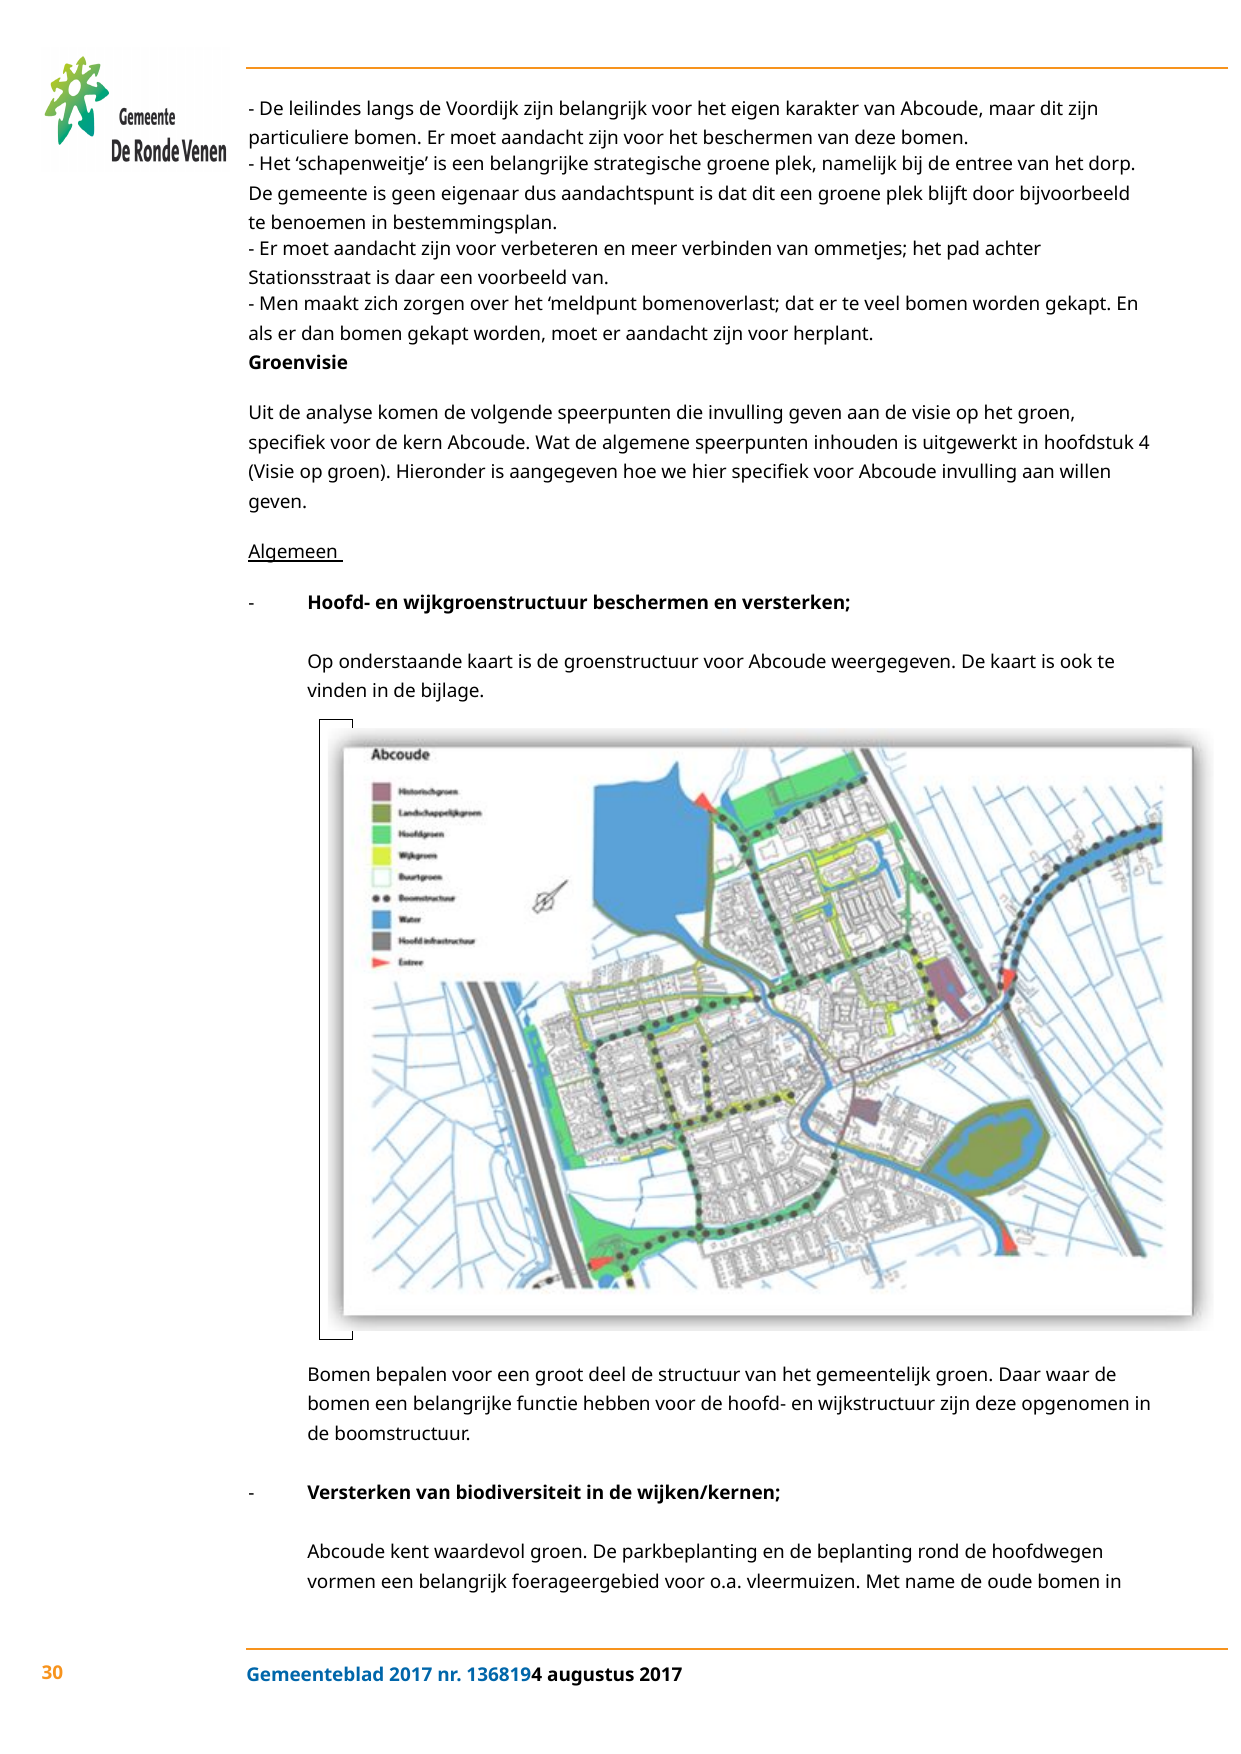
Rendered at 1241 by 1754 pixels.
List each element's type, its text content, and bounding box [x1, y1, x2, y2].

picture [327, 728, 1214, 1331]
table_cell - Er moet aandacht zijn voor verbeteren en meer verbinden van ommetjes; het pad achter Stationsstraat is daar een voorbeeld van. [248, 235, 1152, 290]
table_cell - Het ‘schapenweitje’ is een belangrijke strategische groene plek, namelijk bij de entree van het dorp. De gemeente is geen eigenaar dus aandachtspunt is dat dit een groene plek blijft door bijvoorbeeld te benoemen in bestemmingsplan. [248, 150, 1152, 235]
table_cell - Men maakt zich zorgen over het ‘meldpunt bomenoverlast; dat er te veel bomen worden gekapt. En als er dan bomen gekapt worden, moet er aandacht zijn voor herplant. [248, 290, 1152, 346]
text Groenvisie [248, 349, 1152, 374]
text Algemeen [248, 538, 1152, 564]
list Hoofd- en wijkgroenstructuur beschermen en versterken; [248, 589, 1152, 614]
table_cell - De leilindes langs de Voordijk zijn belangrijk voor het eigen karakter van Abcoude, maar dit zijn particuliere bomen. Er moet aandacht zijn voor het beschermen van deze bomen. [248, 95, 1152, 150]
list Abcoude kent waardevol groen. De parkbeplanting en de beplanting rond de hoofdwegen vormen een belangrijk foerageergebied voor o.a. vleermuizen. Met name de oude bomen in [248, 1538, 1152, 1593]
text Uit de analyse komen de volgende speerpunten die invulling geven aan de visie op het groen, specifiek voor de kern Abcoude. Wat de algemene speerpunten inhouden is uitgewerkt in hoofdstuk 4 (Visie op groen). Hieronder is aangegeven hoe we hier specifiek voor Abcoude invulling aan willen geven. [248, 399, 1152, 514]
list Bomen bepalen voor een groot deel de structuur van het gemeentelijk groen. Daar waar de bomen een belangrijke functie hebben voor de hoofd- en wijkstructuur zijn deze opgenomen in de boomstructuur. [248, 1361, 1152, 1446]
list Op onderstaande kaart is de groenstructuur voor Abcoude weergegeven. De kaart is ook te vinden in de bijlage. [248, 648, 1152, 703]
picture [41, 47, 231, 172]
list Versterken van biodiversiteit in de wijken/kernen; [248, 1479, 1152, 1505]
